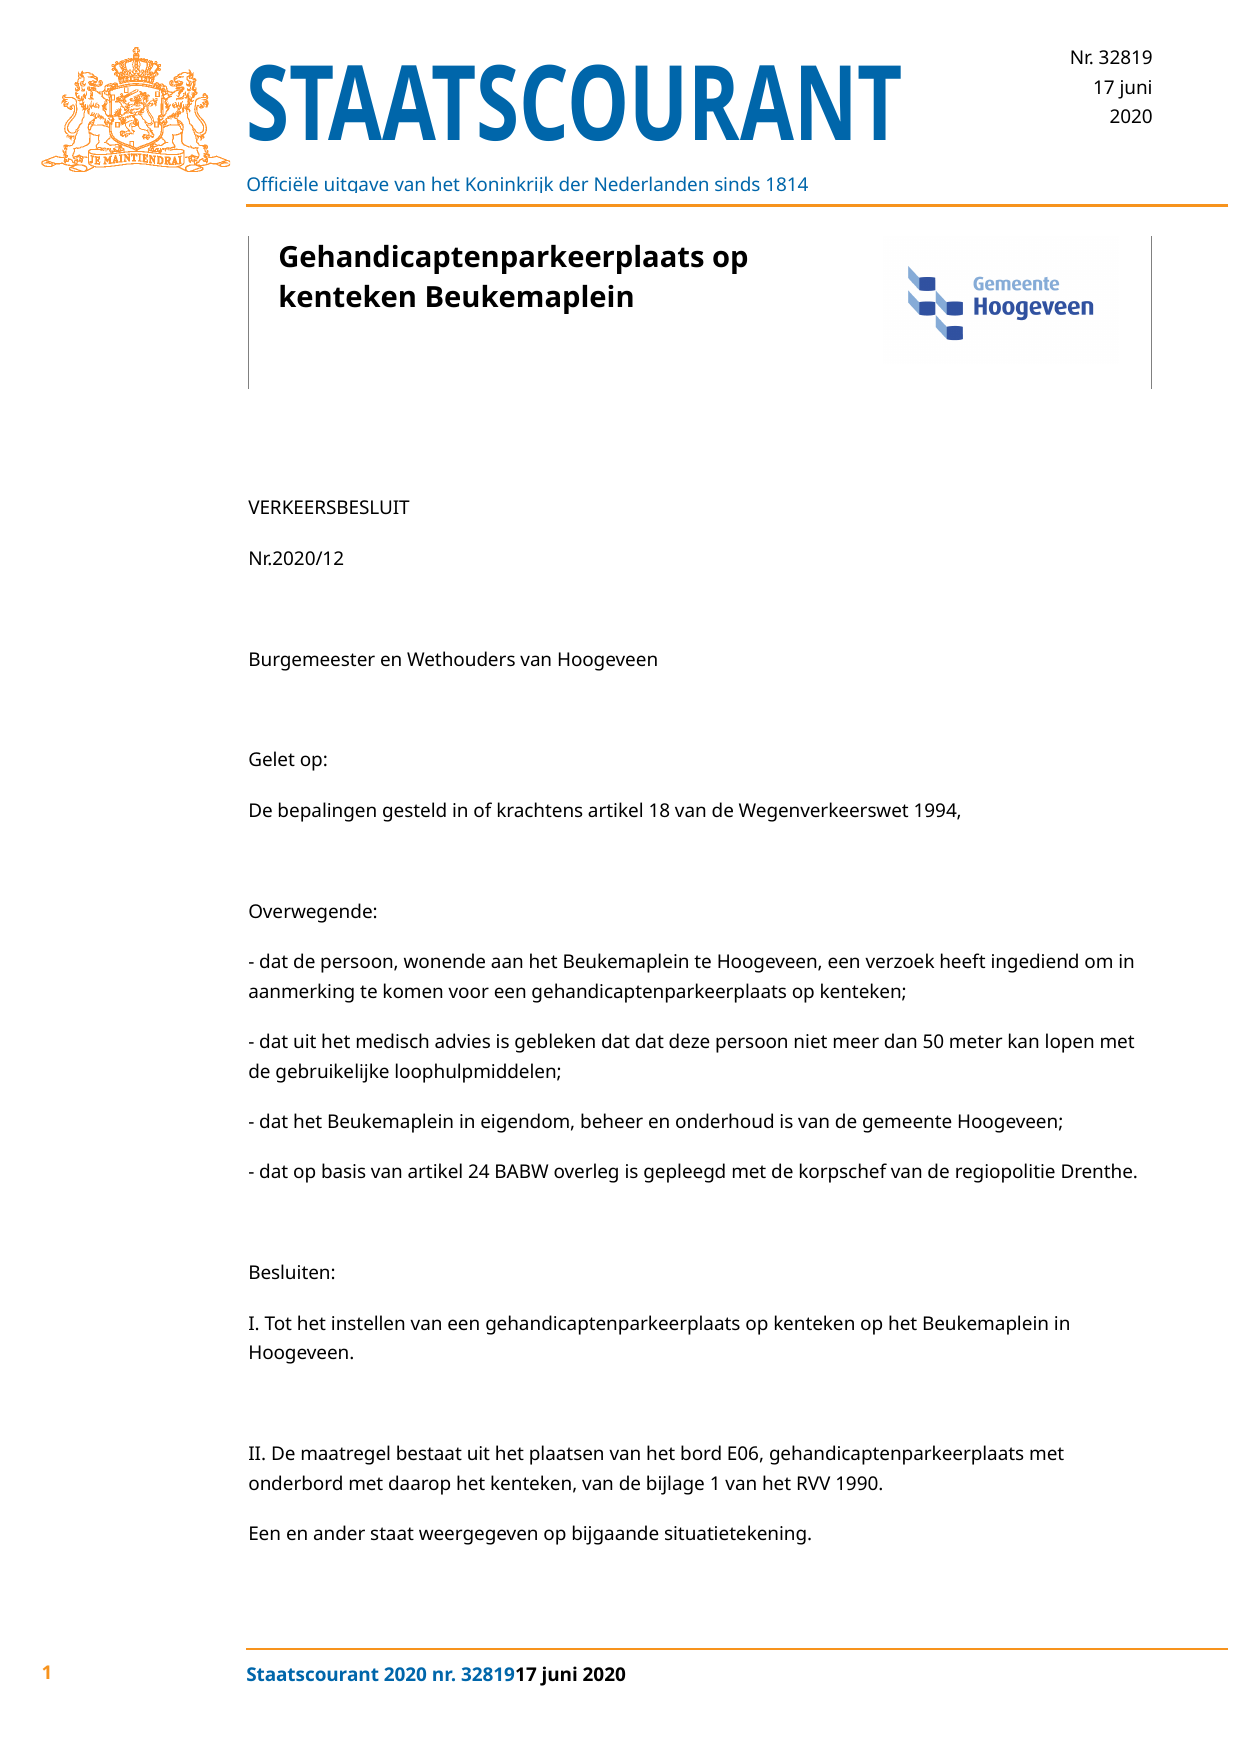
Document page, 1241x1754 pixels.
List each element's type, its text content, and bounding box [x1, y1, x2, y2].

text - dat uit het medisch advies is gebleken dat dat deze persoon niet meer dan 50 meter kan lopen met de gebruikelijke loophulpmiddelen; [248, 1028, 1152, 1084]
text Burgemeester en Wethouders van Hoogeveen [248, 646, 1152, 672]
text - dat op basis van artikel 24 BABW overleg is gepleegd met de korpschef van de regiopolitie Drenthe. [248, 1159, 1152, 1184]
text De bepalingen gesteld in of krachtens artikel 18 van de Wegenverkeerswet 1994, [248, 797, 1152, 823]
text I. Tot het instellen van een gehandicaptenparkeerplaats op kenteken op het Beukemaplein in Hoogeveen. [248, 1310, 1152, 1365]
picture [41, 47, 231, 172]
text - dat het Beukemaplein in eigendom, beheer en onderhoud is van de gemeente Hoogeveen; [248, 1108, 1152, 1134]
text VERKEERSBESLUIT [248, 494, 1152, 520]
table_header Gehandicaptenparkeerplaats op kenteken Beukemaplein [249, 236, 850, 389]
text Nr.2020/12 [248, 545, 1152, 571]
text Gelet op: [248, 747, 1152, 772]
picture [882, 236, 1119, 364]
text Overwegende: [248, 898, 1152, 924]
text II. De maatregel bestaat uit het plaatsen van het bord E06, gehandicaptenparkeerplaats met onderbord met daarop het kenteken, van de bijlage 1 van het RVV 1990. [248, 1440, 1152, 1496]
text - dat de persoon, wonende aan het Beukemaplein te Hoogeveen, een verzoek heeft ingediend om in aanmerking te komen voor een gehandicaptenparkeerplaats op kenteken; [248, 948, 1152, 1004]
table_header [850, 236, 1151, 389]
text Een en ander staat weergegeven op bijgaande situatietekening. [248, 1520, 1152, 1546]
text Besluiten: [248, 1259, 1152, 1285]
